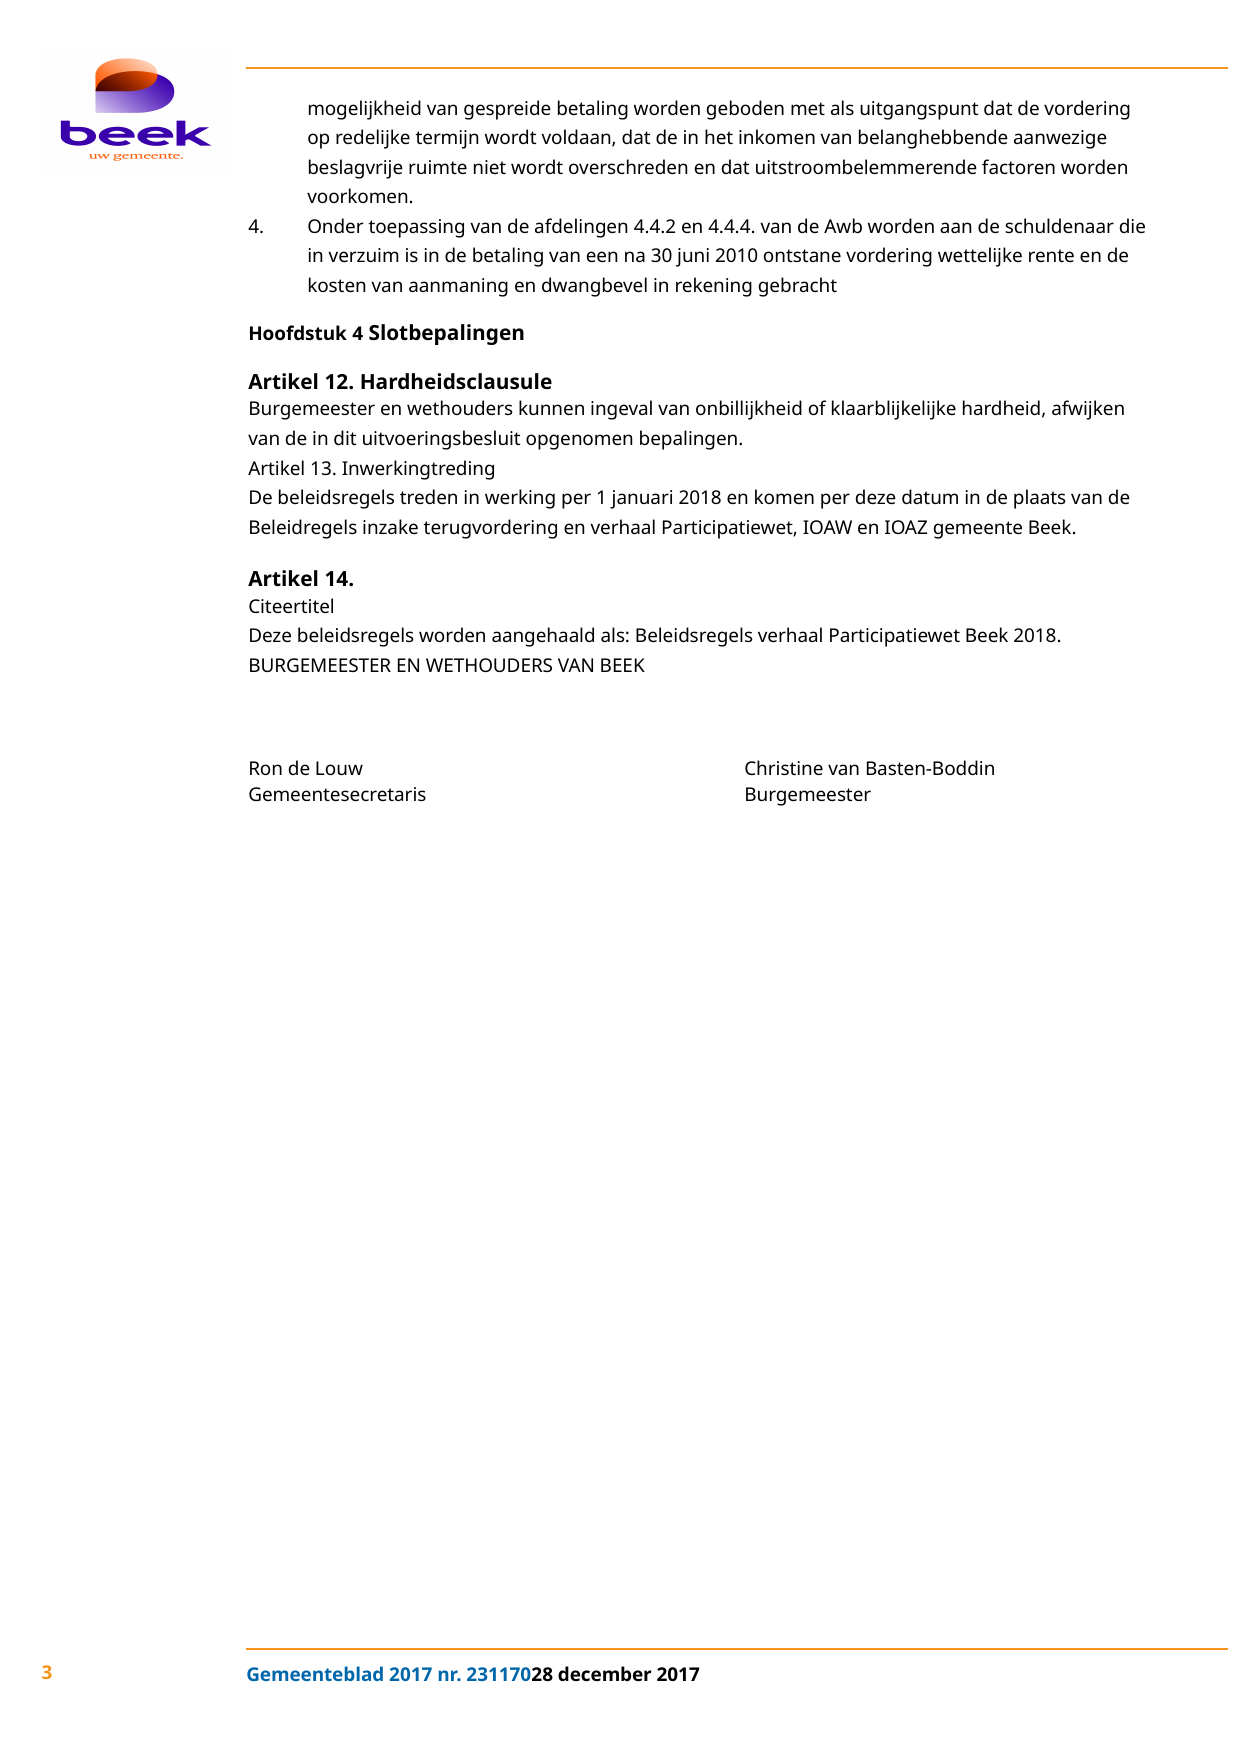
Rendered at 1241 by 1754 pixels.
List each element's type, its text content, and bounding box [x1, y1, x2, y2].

table_cell [248, 704, 540, 729]
list Onder toepassing van de afdelingen 4.4.2 en 4.4.4. van de Awb worden aan de schuldenaar die in verzuim is in de betaling van een na 30 juni 2010 ontstane vordering wettelijke rente en de kosten van aanmaning en dwangbevel in rekening gebracht [248, 213, 1152, 298]
text Artikel 14. [248, 564, 1152, 593]
table_cell [540, 704, 744, 729]
table_cell [540, 678, 744, 703]
table_cell Ron de Louw [248, 755, 540, 781]
text Artikel 12. Hardheidsclausule [248, 367, 1152, 396]
table_cell [744, 678, 1152, 703]
picture [41, 47, 231, 172]
text Citeertitel [248, 593, 1152, 618]
text De beleidsregels treden in werking per 1 januari 2018 en komen per deze datum in de plaats van de Beleidregels inzake terugvordering en verhaal Participatiewet, IOAW en IOAZ gemeente Beek. [248, 484, 1152, 540]
table_cell [744, 704, 1152, 729]
table_cell Christine van Basten-Boddin [744, 755, 1152, 781]
text Deze beleidsregels worden aangehaald als: Beleidsregels verhaal Participatiewet Beek 2018. [248, 622, 1152, 648]
list voorkomen. [248, 183, 1152, 209]
text Artikel 13. Inwerkingtreding [248, 455, 1152, 481]
text Burgemeester en wethouders kunnen ingeval van onbillijkheid of klaarblijkelijke hardheid, afwijken van de in dit uitvoeringsbesluit opgenomen bepalingen. [248, 396, 1152, 451]
table_cell [248, 678, 540, 703]
table_cell Gemeentesecretaris [248, 781, 540, 806]
list mogelijkheid van gespreide betaling worden geboden met als uitgangspunt dat de vordering op redelijke termijn wordt voldaan, dat de in het inkomen van belanghebbende aanwezige beslagvrije ruimte niet wordt overschreden en dat uitstroombelemmerende factoren worden [248, 95, 1152, 180]
table_cell [540, 781, 744, 806]
table_cell [540, 755, 744, 781]
table_cell [540, 729, 744, 755]
table_cell [248, 729, 540, 755]
text Hoofdstuk 4 Slotbepalingen [248, 318, 1152, 346]
table_cell [744, 729, 1152, 755]
table_cell Burgemeester [744, 781, 1152, 806]
table_header BURGEMEESTER EN WETHOUDERS VAN BEEK [248, 652, 1152, 678]
